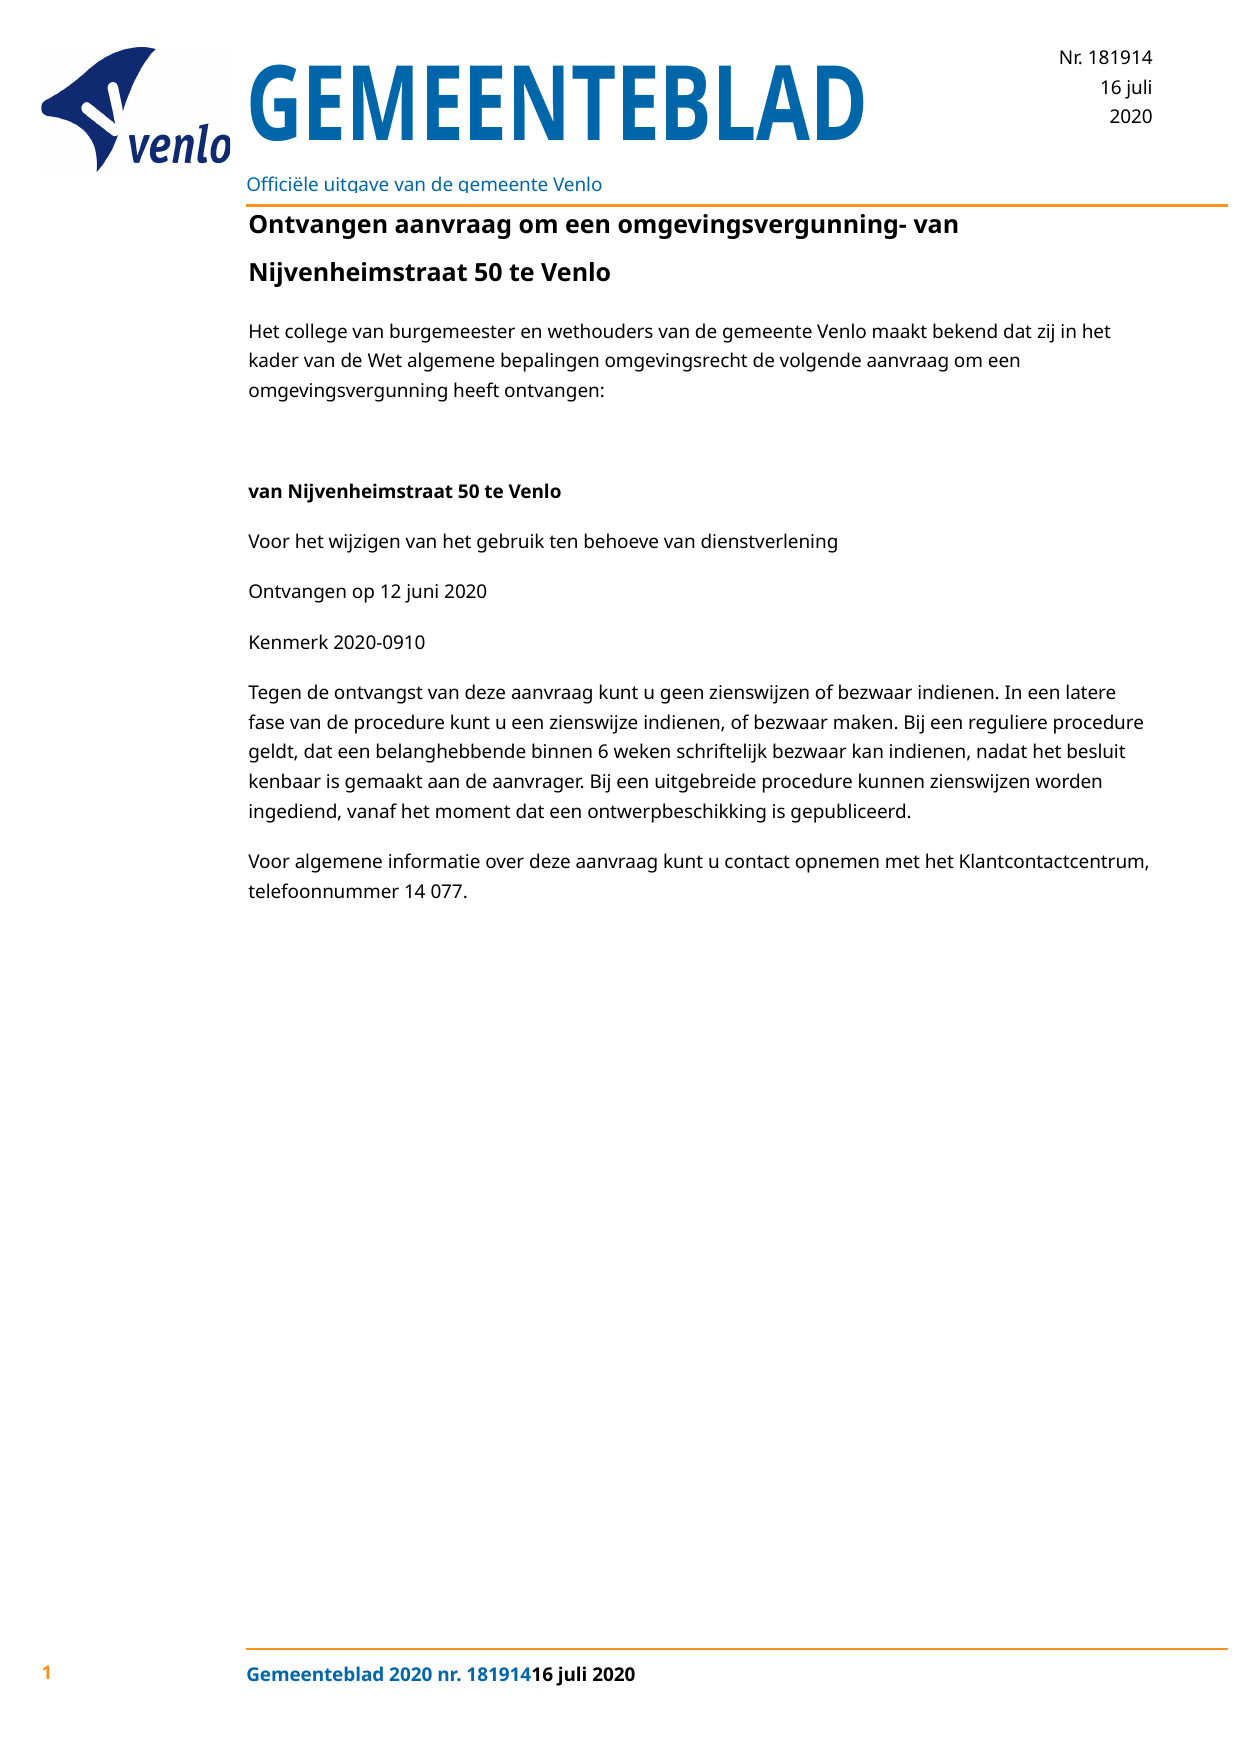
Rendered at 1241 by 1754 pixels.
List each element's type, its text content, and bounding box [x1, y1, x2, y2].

text Voor het wijzigen van het gebruik ten behoeve van dienstverlening [248, 528, 1152, 554]
text Ontvangen op 12 juni 2020 [248, 579, 1152, 604]
picture [41, 47, 231, 172]
text Tegen de ontvangst van deze aanvraag kunt u geen zienswijzen of bezwaar indienen. In een latere fase van de procedure kunt u een zienswijze indienen, of bezwaar maken. Bij een reguliere procedure geldt, dat een belanghebbende binnen 6 weken schriftelijk bezwaar kan indienen, nadat het besluit kenbaar is gemaakt aan de aanvrager. Bij een uitgebreide procedure kunnen zienswijzen worden ingediend, vanaf het moment dat een ontwerpbeschikking is gepubliceerd. [248, 679, 1152, 824]
text Het college van burgemeester en wethouders van de gemeente Venlo maakt bekend dat zij in het kader van de Wet algemene bepalingen omgevingsrecht de volgende aanvraag om een omgevingsvergunning heeft ontvangen: [248, 318, 1152, 403]
text Kenmerk 2020-0910 [248, 629, 1152, 655]
text Ontvangen aanvraag om een omgevingsvergunning- van Nijvenheimstraat 50 te Venlo [248, 207, 1152, 288]
text van Nijvenheimstraat 50 te Venlo [248, 478, 1152, 504]
text Voor algemene informatie over deze aanvraag kunt u contact opnemen met het Klantcontactcentrum, telefoonnummer 14 077. [248, 848, 1152, 904]
